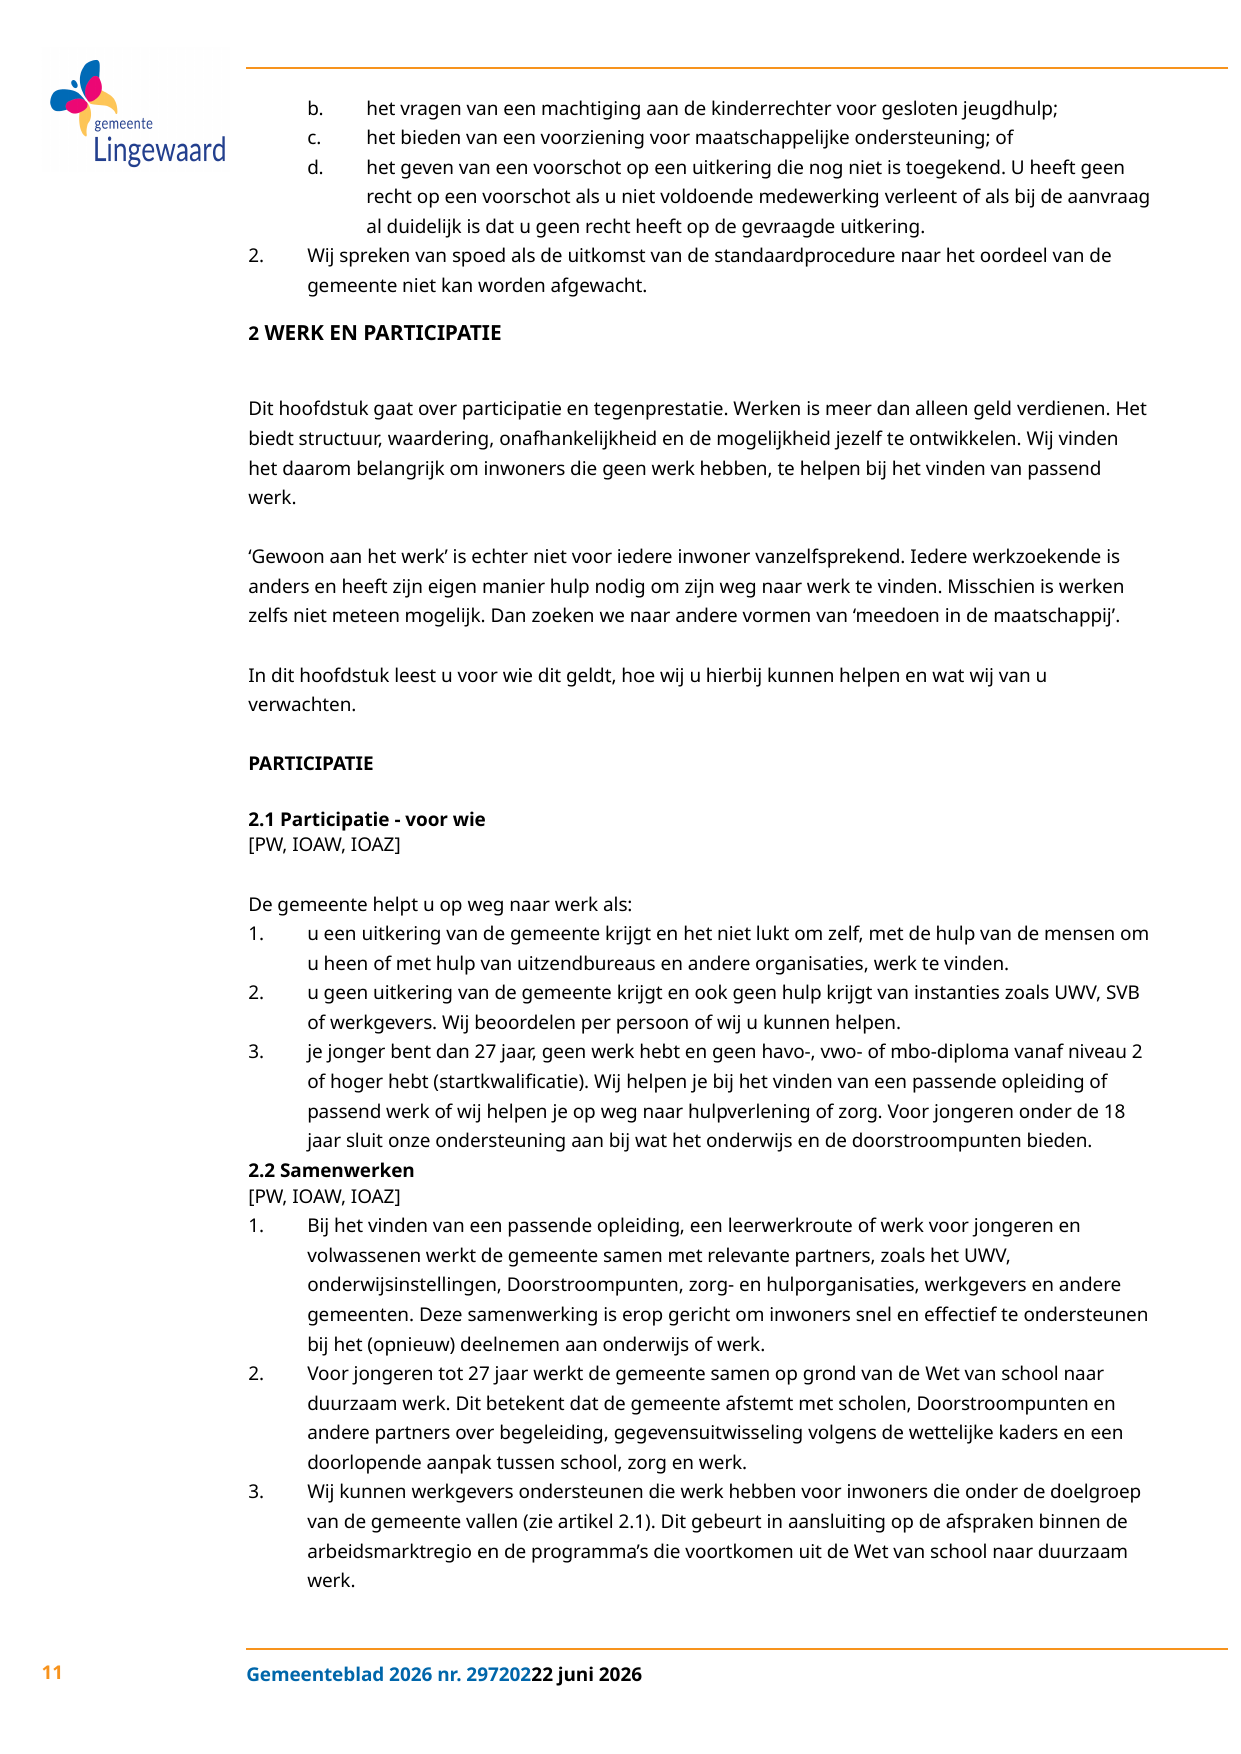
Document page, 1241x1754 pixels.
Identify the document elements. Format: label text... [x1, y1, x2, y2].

list je jonger bent dan 27 jaar, geen werk hebt en geen havo-, vwo- of mbo-diploma vanaf niveau 2 of hoger hebt (startkwalificatie). Wij helpen je bij het vinden van een passende opleiding of passend werk of wij helpen je op weg naar hulpverlening of zorg. Voor jongeren onder de 18 jaar sluit onze ondersteuning aan bij wat het onderwijs en de doorstroompunten bieden. [248, 1039, 1152, 1153]
list het geven van een voorschot op een uitkering die nog niet is toegekend. U heeft geen recht op een voorschot als u niet voldoende medewerking verleent of als bij de aanvraag al duidelijk is dat u geen recht heeft op de gevraagde uitkering. [307, 154, 1152, 239]
text [PW, IOAW, IOAZ] [248, 1183, 1152, 1208]
text 2.2 Samenwerken [248, 1157, 1152, 1183]
text Dit hoofdstuk gaat over participatie en tegenprestatie. Werken is meer dan alleen geld verdienen. Het biedt structuur, waardering, onafhankelijkheid en de mogelijkheid jezelf te ontwikkelen. Wij vinden het daarom belangrijk om inwoners die geen werk hebben, te helpen bij het vinden van passend werk. [248, 396, 1152, 510]
text De gemeente helpt u op weg naar werk als: [248, 891, 1152, 917]
text PARTICIPATIE [248, 751, 1152, 776]
list u geen uitkering van de gemeente krijgt en ook geen hulp krijgt van instanties zoals UWV, SVB of werkgevers. Wij beoordelen per persoon of wij u kunnen helpen. [248, 979, 1152, 1035]
text 2.1 Participatie - voor wie [248, 806, 1152, 832]
list Wij spreken van spoed als de uitkomst van de standaardprocedure naar het oordeel van de gemeente niet kan worden afgewacht. [248, 243, 1152, 298]
list Bij het vinden van een passende opleiding, een leerwerkroute of werk voor jongeren en volwassenen werkt de gemeente samen met relevante partners, zoals het UWV, onderwijsinstellingen, Doorstroompunten, zorg- en hulporganisaties, werkgevers en andere gemeenten. Deze samenwerking is erop gericht om inwoners snel en effectief te ondersteunen bij het (opnieuw) deelnemen aan onderwijs of werk. [248, 1212, 1152, 1356]
text [PW, IOAW, IOAZ] [248, 832, 1152, 857]
text ‘Gewoon aan het werk’ is echter niet voor iedere inwoner vanzelfsprekend. Iedere werkzoekende is anders en heeft zijn eigen manier hulp nodig om zijn weg naar werk te vinden. Misschien is werken zelfs niet meteen mogelijk. Dan zoeken we naar andere vormen van ‘meedoen in de maatschappij’. [248, 543, 1152, 628]
text In dit hoofdstuk leest u voor wie dit geldt, hoe wij u hierbij kunnen helpen en wat wij van u verwachten. [248, 662, 1152, 717]
picture [41, 47, 231, 172]
list Wij kunnen werkgevers ondersteunen die werk hebben voor inwoners die onder de doelgroep van de gemeente vallen (zie artikel 2.1). Dit gebeurt in aansluiting op de afspraken binnen de arbeidsmarktregio en de programma’s die voortkomen uit de Wet van school naar duurzaam werk. [248, 1479, 1152, 1593]
list Voor jongeren tot 27 jaar werkt de gemeente samen op grond van de Wet van school naar duurzaam werk. Dit betekent dat de gemeente afstemt met scholen, Doorstroompunten en andere partners over begeleiding, gegevensuitwisseling volgens de wettelijke kaders en een doorlopende aanpak tussen school, zorg en werk. [248, 1360, 1152, 1475]
list u een uitkering van de gemeente krijgt en het niet lukt om zelf, met de hulp van de mensen om u heen of met hulp van uitzendbureaus en andere organisaties, werk te vinden. [248, 920, 1152, 976]
list het vragen van een machtiging aan de kinderrechter voor gesloten jeugdhulp; [307, 95, 1152, 121]
list het bieden van een voorziening voor maatschappelijke ondersteuning; of [307, 124, 1152, 150]
text 2 WERK EN PARTICIPATIE [248, 318, 1152, 346]
